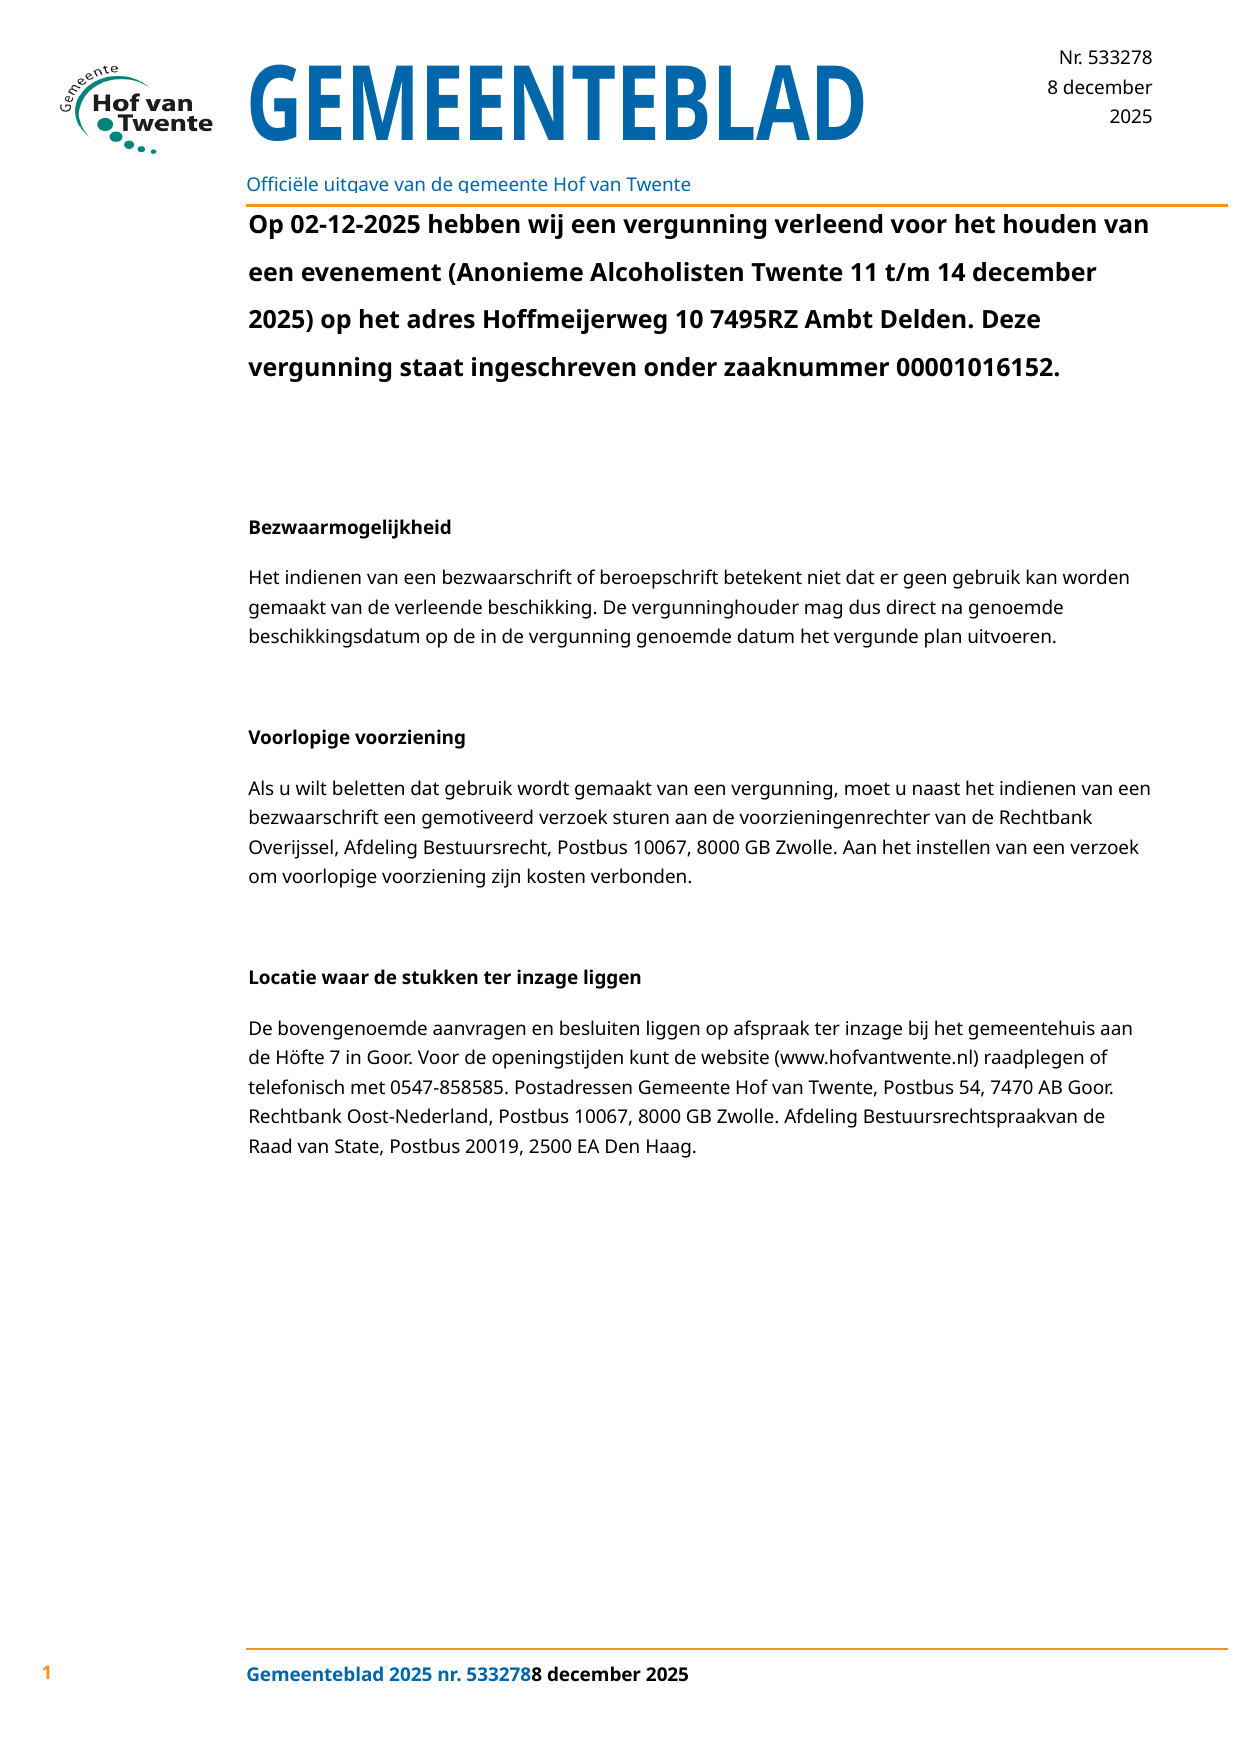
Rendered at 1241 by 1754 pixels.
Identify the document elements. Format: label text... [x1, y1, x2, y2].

text Voorlopige voorziening [248, 724, 1152, 750]
text Als u wilt beletten dat gebruik wordt gemaakt van een vergunning, moet u naast het indienen van een bezwaarschrift een gemotiveerd verzoek sturen aan de voorzieningenrechter van de Rechtbank Overijssel, Afdeling Bestuursrecht, Postbus 10067, 8000 GB Zwolle. Aan het instellen van een verzoek om voorlopige voorziening zijn kosten verbonden. [248, 775, 1152, 889]
text Bezwaarmogelijkheid [248, 514, 1152, 540]
text Het indienen van een bezwaarschrift of beroepschrift betekent niet dat er geen gebruik kan worden gemaakt van de verleende beschikking. De vergunninghouder mag dus direct na genoemde beschikkingsdatum op de in de vergunning genoemde datum het vergunde plan uitvoeren. [248, 564, 1152, 649]
text Op 02-12-2025 hebben wij een vergunning verleend voor het houden van een evenement (Anonieme Alcoholisten Twente 11 t/m 14 december 2025) op het adres Hoffmeijerweg 10 7495RZ Ambt Delden. Deze vergunning staat ingeschreven onder zaaknummer 00001016152. [248, 207, 1152, 384]
text Locatie waar de stukken ter inzage liggen [248, 964, 1152, 990]
picture [41, 47, 231, 172]
text De bovengenoemde aanvragen en besluiten liggen op afspraak ter inzage bij het gemeentehuis aan de Höfte 7 in Goor. Voor de openingstijden kunt de website (www.hofvantwente.nl) raadplegen of telefonisch met 0547-858585. Postadressen Gemeente Hof van Twente, Postbus 54, 7470 AB Goor. Rechtbank Oost-Nederland, Postbus 10067, 8000 GB Zwolle. Afdeling Bestuursrechtspraakvan de Raad van State, Postbus 20019, 2500 EA Den Haag. [248, 1015, 1152, 1159]
